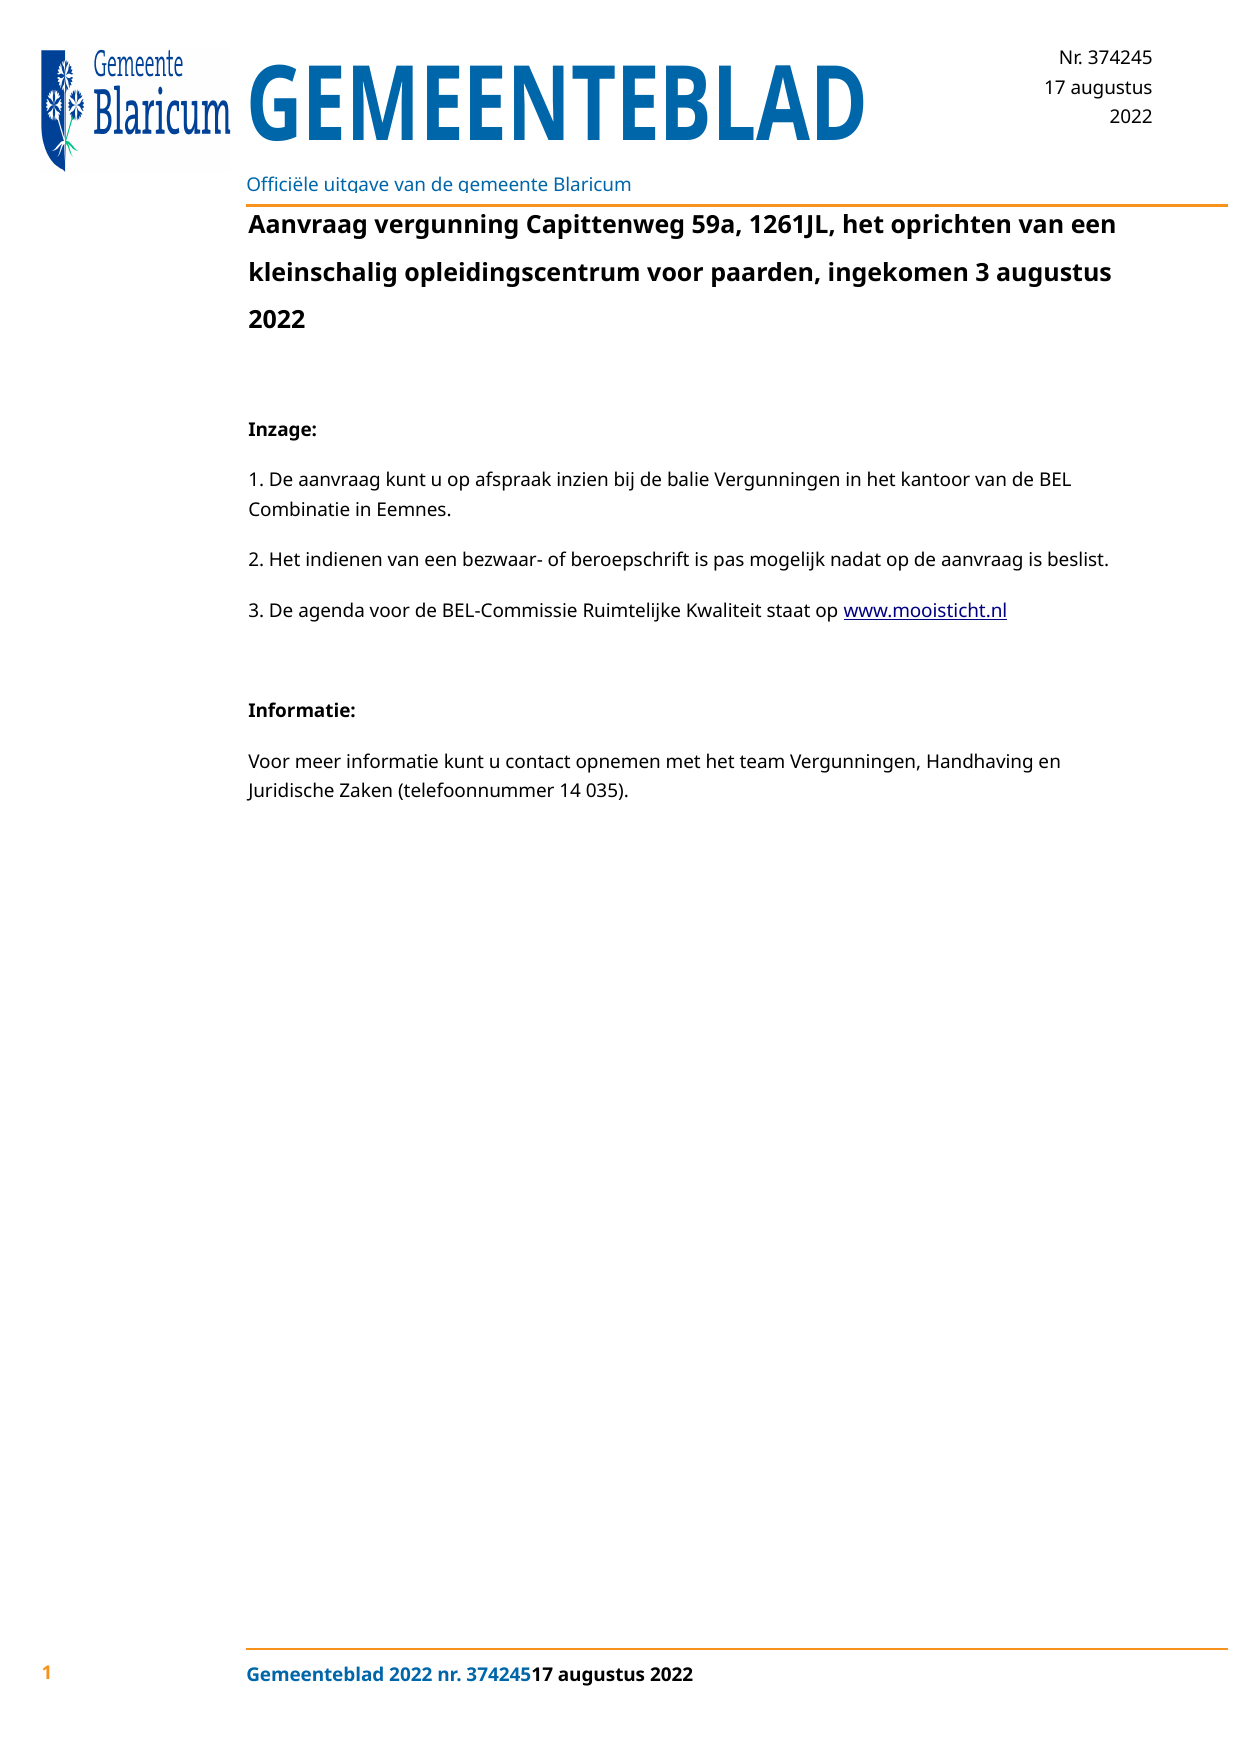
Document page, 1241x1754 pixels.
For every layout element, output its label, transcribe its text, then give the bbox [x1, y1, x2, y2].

text Voor meer informatie kunt u contact opnemen met het team Vergunningen, Handhaving en Juridische Zaken (telefoonnummer 14 035). [248, 748, 1152, 803]
text 2. Het indienen van een bezwaar- of beroepschrift is pas mogelijk nadat op de aanvraag is beslist. [248, 546, 1152, 572]
text Inzage: [248, 416, 1152, 442]
picture [41, 47, 231, 172]
text 1. De aanvraag kunt u op afspraak inzien bij de balie Vergunningen in het kantoor van de BEL Combinatie in Eemnes. [248, 466, 1152, 522]
text Aanvraag vergunning Capittenweg 59a, 1261JL, het oprichten van een kleinschalig opleidingscentrum voor paarden, ingekomen 3 augustus 2022 [248, 207, 1152, 336]
text Informatie: [248, 698, 1152, 723]
text 3. De agenda voor de BEL-Commissie Ruimtelijke Kwaliteit staat op www.mooisticht.nl [248, 597, 1152, 622]
